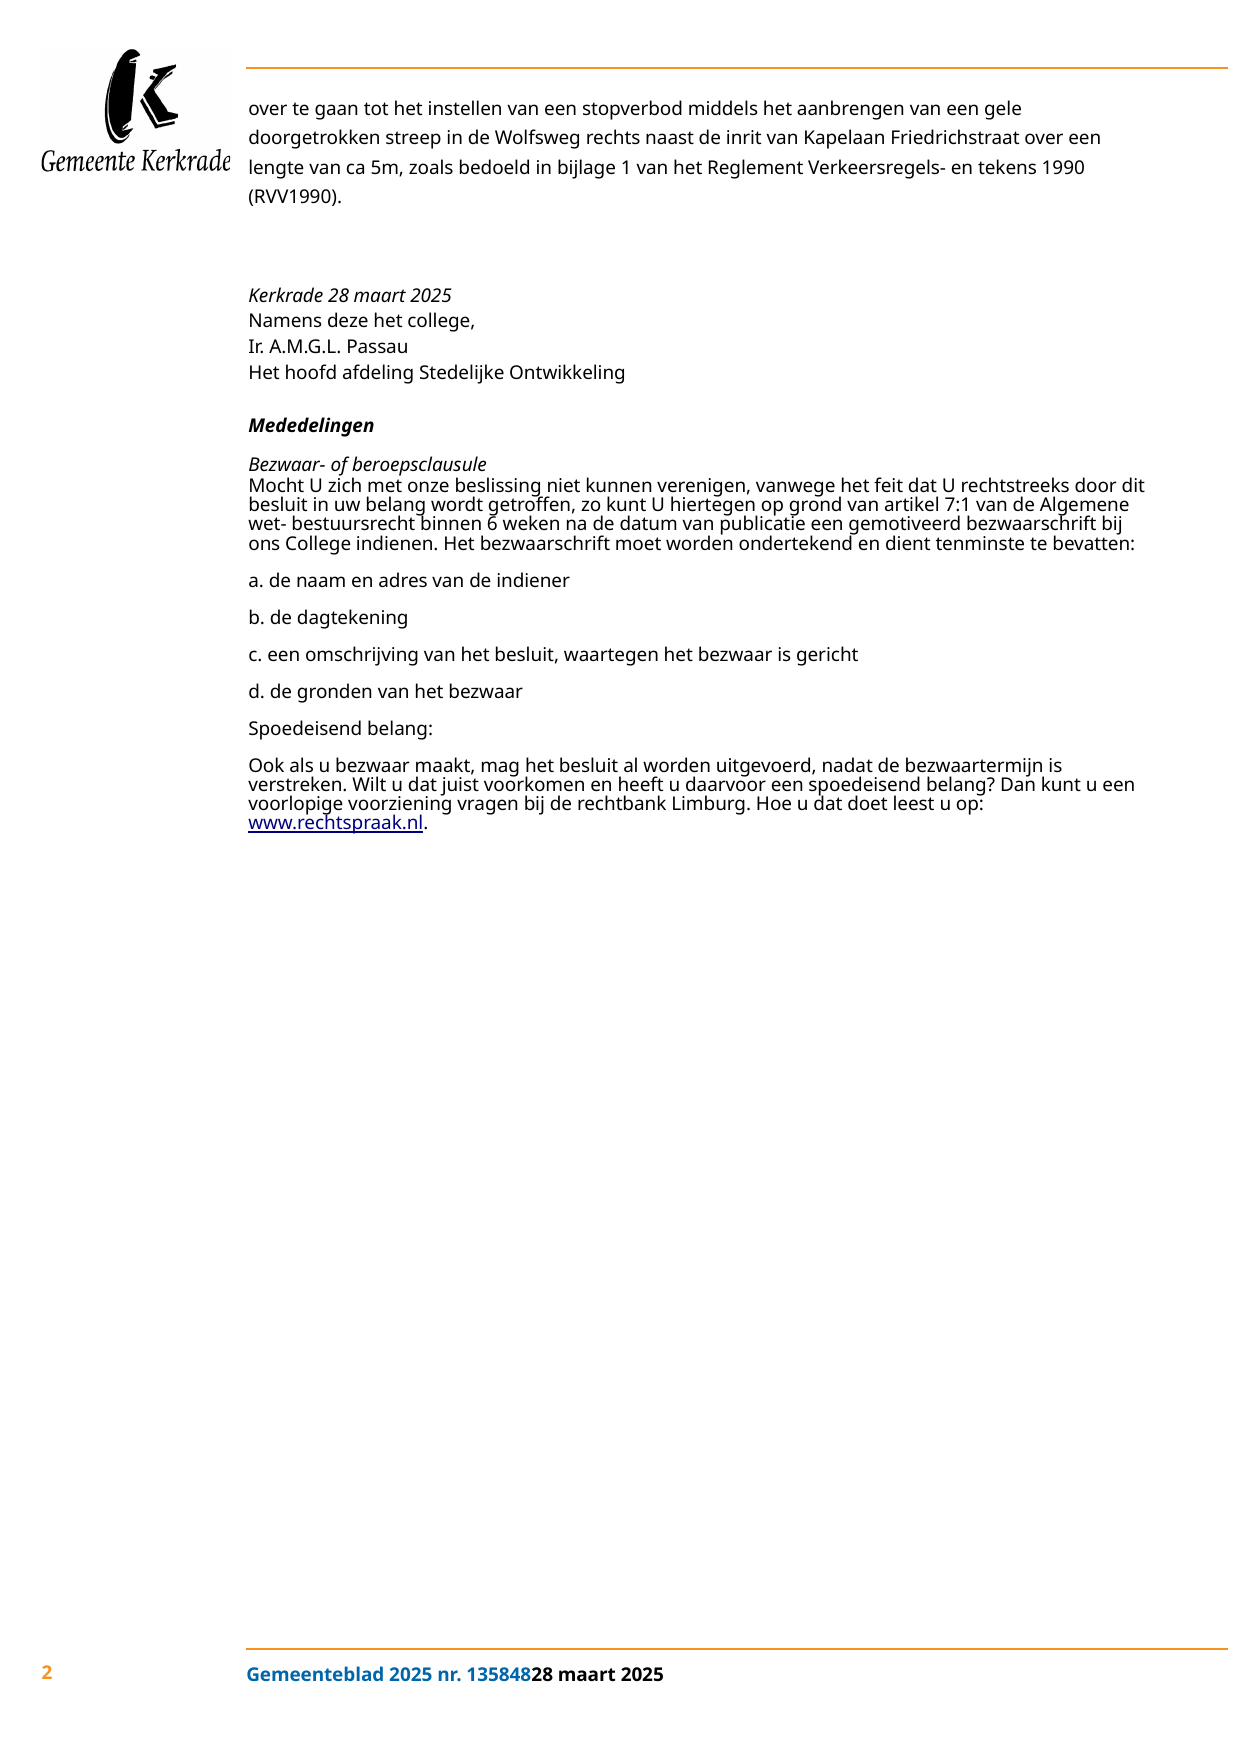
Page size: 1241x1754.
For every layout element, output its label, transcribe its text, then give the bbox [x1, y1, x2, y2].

text Namens deze het college, [248, 307, 1152, 333]
text Ir. A.M.G.L. Passau [248, 333, 1152, 359]
text over te gaan tot het instellen van een stopverbod middels het aanbrengen van een gele doorgetrokken streep in de Wolfsweg rechts naast de inrit van Kapelaan Friedrichstraat over een lengte van ca 5m, zoals bedoeld in bijlage 1 van het Reglement Verkeersregels- en tekens 1990 (RVV1990). [248, 95, 1152, 209]
text c. een omschrijving van het besluit, waartegen het bezwaar is gericht [248, 646, 1152, 665]
text d. de gronden van het bezwaar [248, 683, 1152, 702]
text Het hoofd afdeling Stedelijke Ontwikkeling [248, 359, 1152, 385]
text a. de naam en adres van de indiener [248, 572, 1152, 591]
text Kerkrade 28 maart 2025 [248, 282, 1152, 307]
picture [41, 47, 231, 172]
text Spoedeisend belang: [248, 719, 1152, 739]
text Ook als u bezwaar maakt, mag het besluit al worden uitgevoerd, nadat de bezwaartermijn is verstreken. Wilt u dat juist voorkomen en heeft u daarvoor een spoedeisend belang? Dan kunt u een voorlopige voorziening vragen bij de rechtbank Limburg. Hoe u dat doet leest u op: www.rechtspraak.nl. [248, 757, 1152, 834]
text Mocht U zich met onze beslissing niet kunnen verenigen, vanwege het feit dat U rechtstreeks door dit besluit in uw belang wordt getroffen, zo kunt U hiertegen op grond van artikel 7:1 van de Algemene wet- bestuursrecht binnen 6 weken na de datum van publicatie een gemotiveerd bezwaarschrift bij ons College indienen. Het bezwaarschrift moet worden ondertekend en dient tenminste te bevatten: [248, 477, 1152, 554]
text Bezwaar- of beroepsclausule [248, 451, 1152, 477]
text b. de dagtekening [248, 609, 1152, 628]
text Mededelingen [248, 412, 1152, 438]
